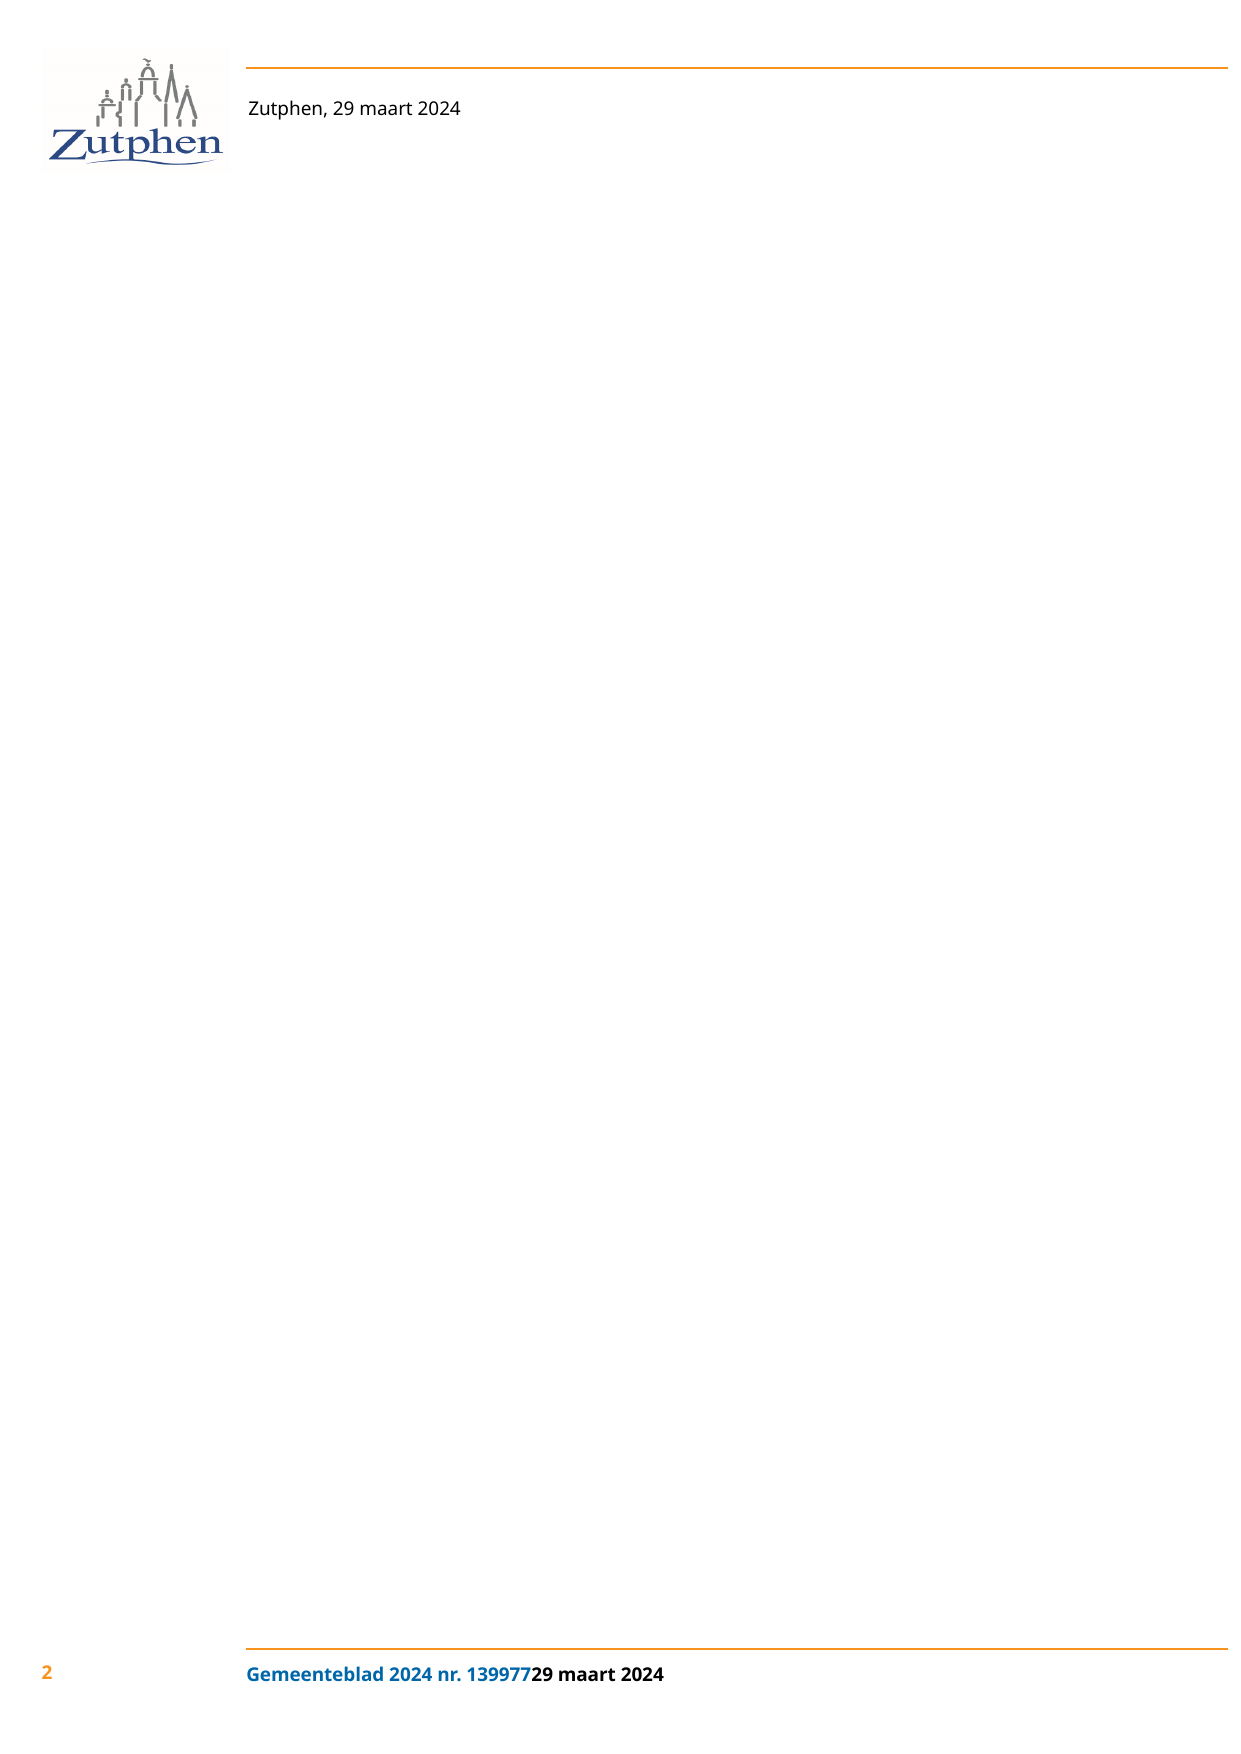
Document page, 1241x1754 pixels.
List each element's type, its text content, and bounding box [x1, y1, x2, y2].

text Zutphen, 29 maart 2024 [248, 95, 1152, 121]
picture [41, 47, 231, 172]
